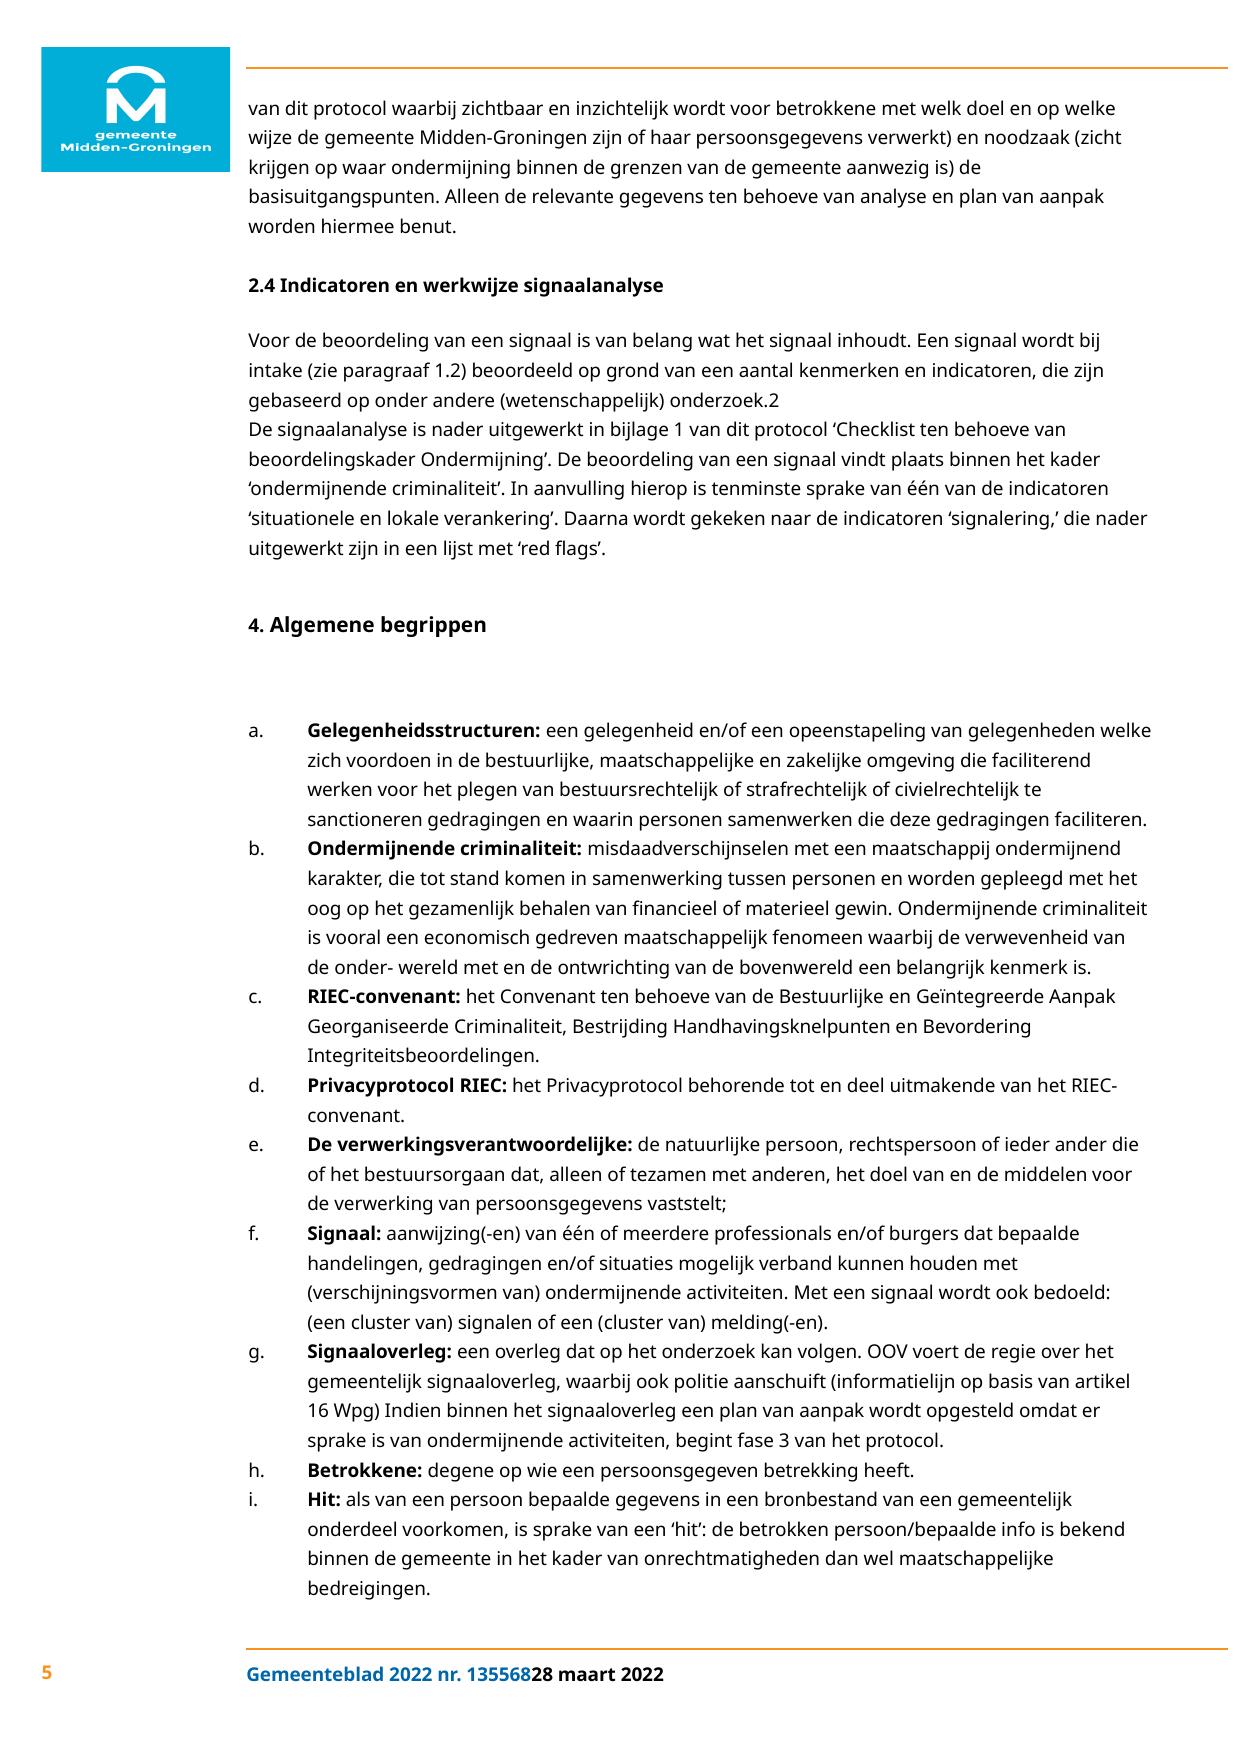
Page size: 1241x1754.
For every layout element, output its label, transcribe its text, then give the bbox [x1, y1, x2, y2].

list Signaaloverleg: een overleg dat op het onderzoek kan volgen. OOV voert de regie over het gemeentelijk signaaloverleg, waarbij ook politie aanschuift (informatielijn op basis van artikel 16 Wpg) Indien binnen het signaaloverleg een plan van aanpak wordt opgesteld omdat er sprake is van ondermijnende activiteiten, begint fase 3 van het protocol. [248, 1338, 1152, 1453]
picture [108, 66, 164, 82]
picture [184, 146, 190, 153]
list Gelegenheidsstructuren: een gelegenheid en/of een opeenstapeling van gelegenheden welke zich voordoen in de bestuurlijke, maatschappelijke en zakelijke omgeving die faciliterend werken voor het plegen van bestuursrechtelijk of strafrechtelijk of civielrechtelijk te sanctioneren gedragingen en waarin personen samenwerken die deze gedragingen faciliteren. [248, 717, 1152, 832]
text van dit protocol waarbij zichtbaar en inzichtelijk wordt voor betrokkene met welk doel en op welke wijze de gemeente Midden-Groningen zijn of haar persoonsgegevens verwerkt) en noodzaak (zicht krijgen op waar ondermijning binnen de grenzen van de gemeente aanwezig is) de basisuitgangspunten. Alleen de relevante gegevens ten behoeve van analyse en plan van aanpak worden hiermee benut. [248, 95, 1152, 239]
list Signaal: aanwijzing(-en) van één of meerdere professionals en/of burgers dat bepaalde handelingen, gedragingen en/of situaties mogelijk verband kunnen houden met (verschijningsvormen van) ondermijnende activiteiten. Met een signaal wordt ook bedoeld: (een cluster van) signalen of een (cluster van) melding(-en). [248, 1220, 1152, 1334]
picture [107, 89, 165, 122]
list De verwerkingsverantwoordelijke: de natuurlijke persoon, rechtspersoon of ieder ander die of het bestuursorgaan dat, alleen of tezamen met anderen, het doel van en de middelen voor de verwerking van persoonsgegevens vaststelt; [248, 1131, 1152, 1216]
list Ondermijnende criminaliteit: misdaadverschijnselen met een maatschappij ondermijnend karakter, die tot stand komen in samenwerking tussen personen en worden gepleegd met het oog op het gezamenlijk behalen van financieel of materieel gewin. Ondermijnende criminaliteit is vooral een economisch gedreven maatschappelijk fenomeen waarbij de verwevenheid van de onder- wereld met en de ontwrichting van de bovenwereld een belangrijk kenmerk is. [248, 836, 1152, 979]
list Betrokkene: degene op wie een persoonsgegeven betrekking heeft. [248, 1457, 1152, 1482]
text De signaalanalyse is nader uitgewerkt in bijlage 1 van dit protocol ‘Checklist ten behoeve van beoordelingskader Ondermijning’. De beoordeling van een signaal vindt plaats binnen het kader ‘ondermijnende criminaliteit’. In aanvulling hierop is tenminste sprake van één van de indicatoren ‘situationele en lokale verankering’. Daarna wordt gekeken naar de indicatoren ‘signalering,’ die nader uitgewerkt zijn in een lijst met ‘red flags’. [248, 416, 1152, 560]
list Hit: als van een persoon bepaalde gegevens in een bronbestand van een gemeentelijk onderdeel voorkomen, is sprake van een ‘hit’: de betrokken persoon/bepaalde info is bekend binnen de gemeente in het kader van onrechtmatigheden dan wel maatschappelijke bedreigingen. [248, 1486, 1152, 1601]
text Voor de beoordeling van een signaal is van belang wat het signaal inhoudt. Een signaal wordt bij intake (zie paragraaf 1.2) beoordeeld op grond van een aantal kenmerken en indicatoren, die zijn gebaseerd op onder andere (wetenschappelijk) onderzoek.2 [248, 328, 1152, 412]
list RIEC-convenant: het Convenant ten behoeve van de Bestuurlijke en Geïntegreerde Aanpak Georganiseerde Criminaliteit, Bestrijding Handhavingsknelpunten en Bevordering Integriteitsbeoordelingen. [248, 983, 1152, 1068]
list Privacyprotocol RIEC: het Privacyprotocol behorende tot en deel uitmakende van het RIEC-convenant. [248, 1072, 1152, 1127]
text 2.4 Indicatoren en werkwijze signaalanalyse [248, 272, 1152, 298]
text 4. Algemene begrippen [248, 610, 1152, 638]
